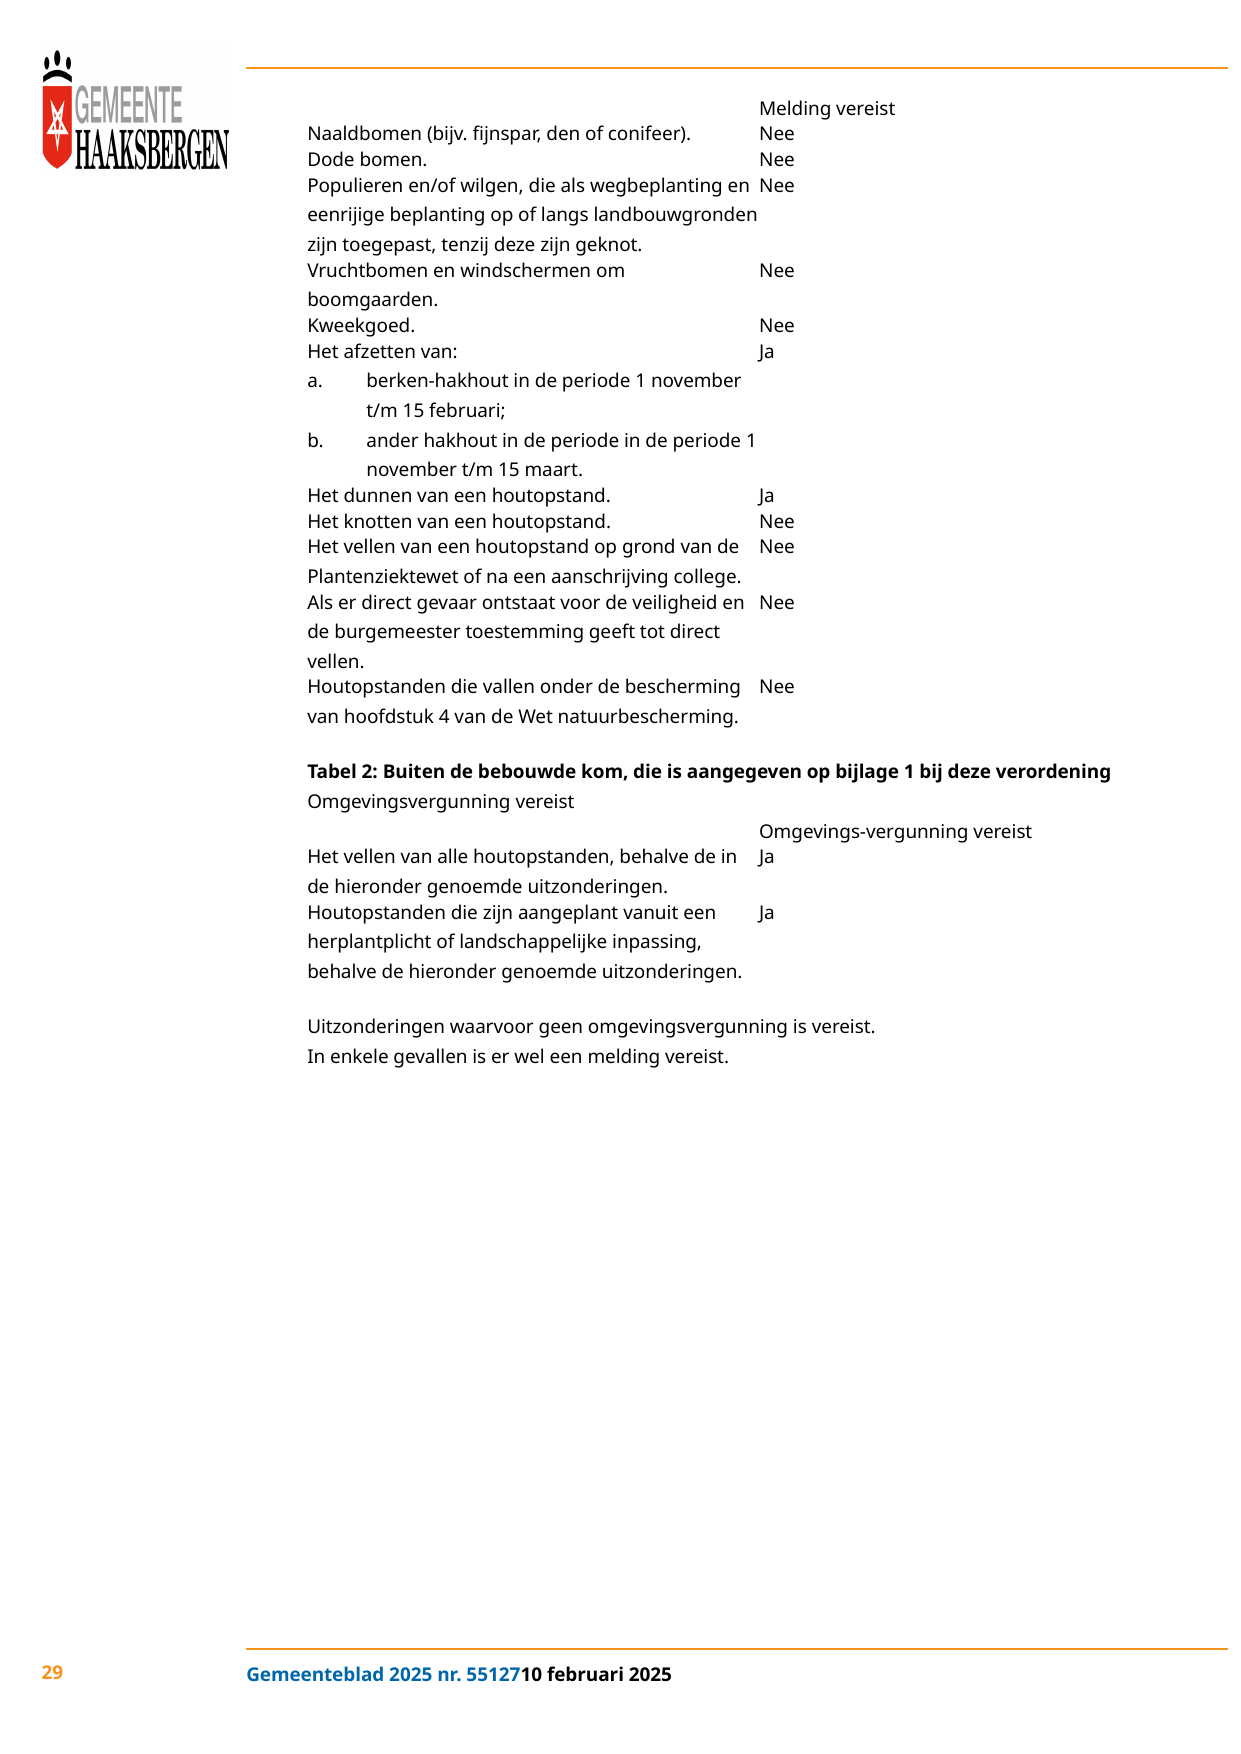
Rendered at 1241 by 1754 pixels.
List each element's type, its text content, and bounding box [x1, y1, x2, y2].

table_cell Naaldbomen (bijv. fijnspar, den of conifeer). [307, 121, 759, 146]
table_cell Als er direct gevaar ontstaat voor de veiligheid en de burgemeester toestemming geeft tot direct vellen. [307, 589, 759, 674]
picture [41, 47, 231, 172]
table_cell Populieren en/of wilgen, die als wegbeplanting en eenrijige beplanting op of langs landbouwgronden zijn toegepast, tenzij deze zijn geknot. [307, 172, 759, 257]
table_cell Houtopstanden die vallen onder de bescherming van hoofdstuk 4 van de Wet natuurbescherming. [307, 674, 759, 729]
table_cell Het vellen van een houtopstand op grond van de Plantenziektewet of na een aanschrijving college. [307, 534, 759, 589]
table_cell Het vellen van alle houtopstanden, behalve de in de hieronder genoemde uitzonderingen. [307, 844, 759, 899]
table_cell Dode bomen. [307, 146, 759, 172]
table_cell Ja [759, 844, 1211, 899]
table_cell Nee [759, 172, 1211, 257]
list Uitzonderingen waarvoor geen omgevingsvergunning is vereist. [248, 1014, 1152, 1039]
table_header [307, 818, 759, 844]
table_cell Nee [759, 508, 1211, 533]
table_cell Het dunnen van een houtopstand. [307, 482, 759, 508]
table_cell Nee [759, 146, 1211, 172]
table_header [307, 95, 759, 121]
table_cell Nee [759, 121, 1211, 146]
table_cell Nee [759, 589, 1211, 674]
list Tabel 2: Buiten de bebouwde kom, die is aangegeven op bijlage 1 bij deze verordening [248, 759, 1152, 784]
table_cell Nee [759, 534, 1211, 589]
table_cell Ja [759, 338, 1211, 482]
table_cell Het knotten van een houtopstand. [307, 508, 759, 533]
table_cell Vruchtbomen en windschermen om boomgaarden. [307, 257, 759, 312]
table_cell Kweekgoed. [307, 312, 759, 338]
table_cell Houtopstanden die zijn aangeplant vanuit een herplantplicht of landschappelijke inpassing, behalve de hieronder genoemde uitzonderingen. [307, 899, 759, 984]
table_header Omgevings-vergunning vereist [759, 818, 1211, 844]
list In enkele gevallen is er wel een melding vereist. [248, 1043, 1152, 1069]
table_cell Ja [759, 482, 1211, 508]
table_cell Nee [759, 312, 1211, 338]
table_cell Ja [759, 899, 1211, 984]
table_cell Nee [759, 674, 1211, 729]
list Omgevingsvergunning vereist [248, 788, 1152, 814]
table_cell Het afzetten van: berken-hakhout in de periode 1 november t/m 15 februari; ander hakhout in de periode in de periode 1 november t/m 15 maart. [307, 338, 759, 482]
table_header Melding vereist [759, 95, 1211, 121]
table_cell Nee [759, 257, 1211, 312]
